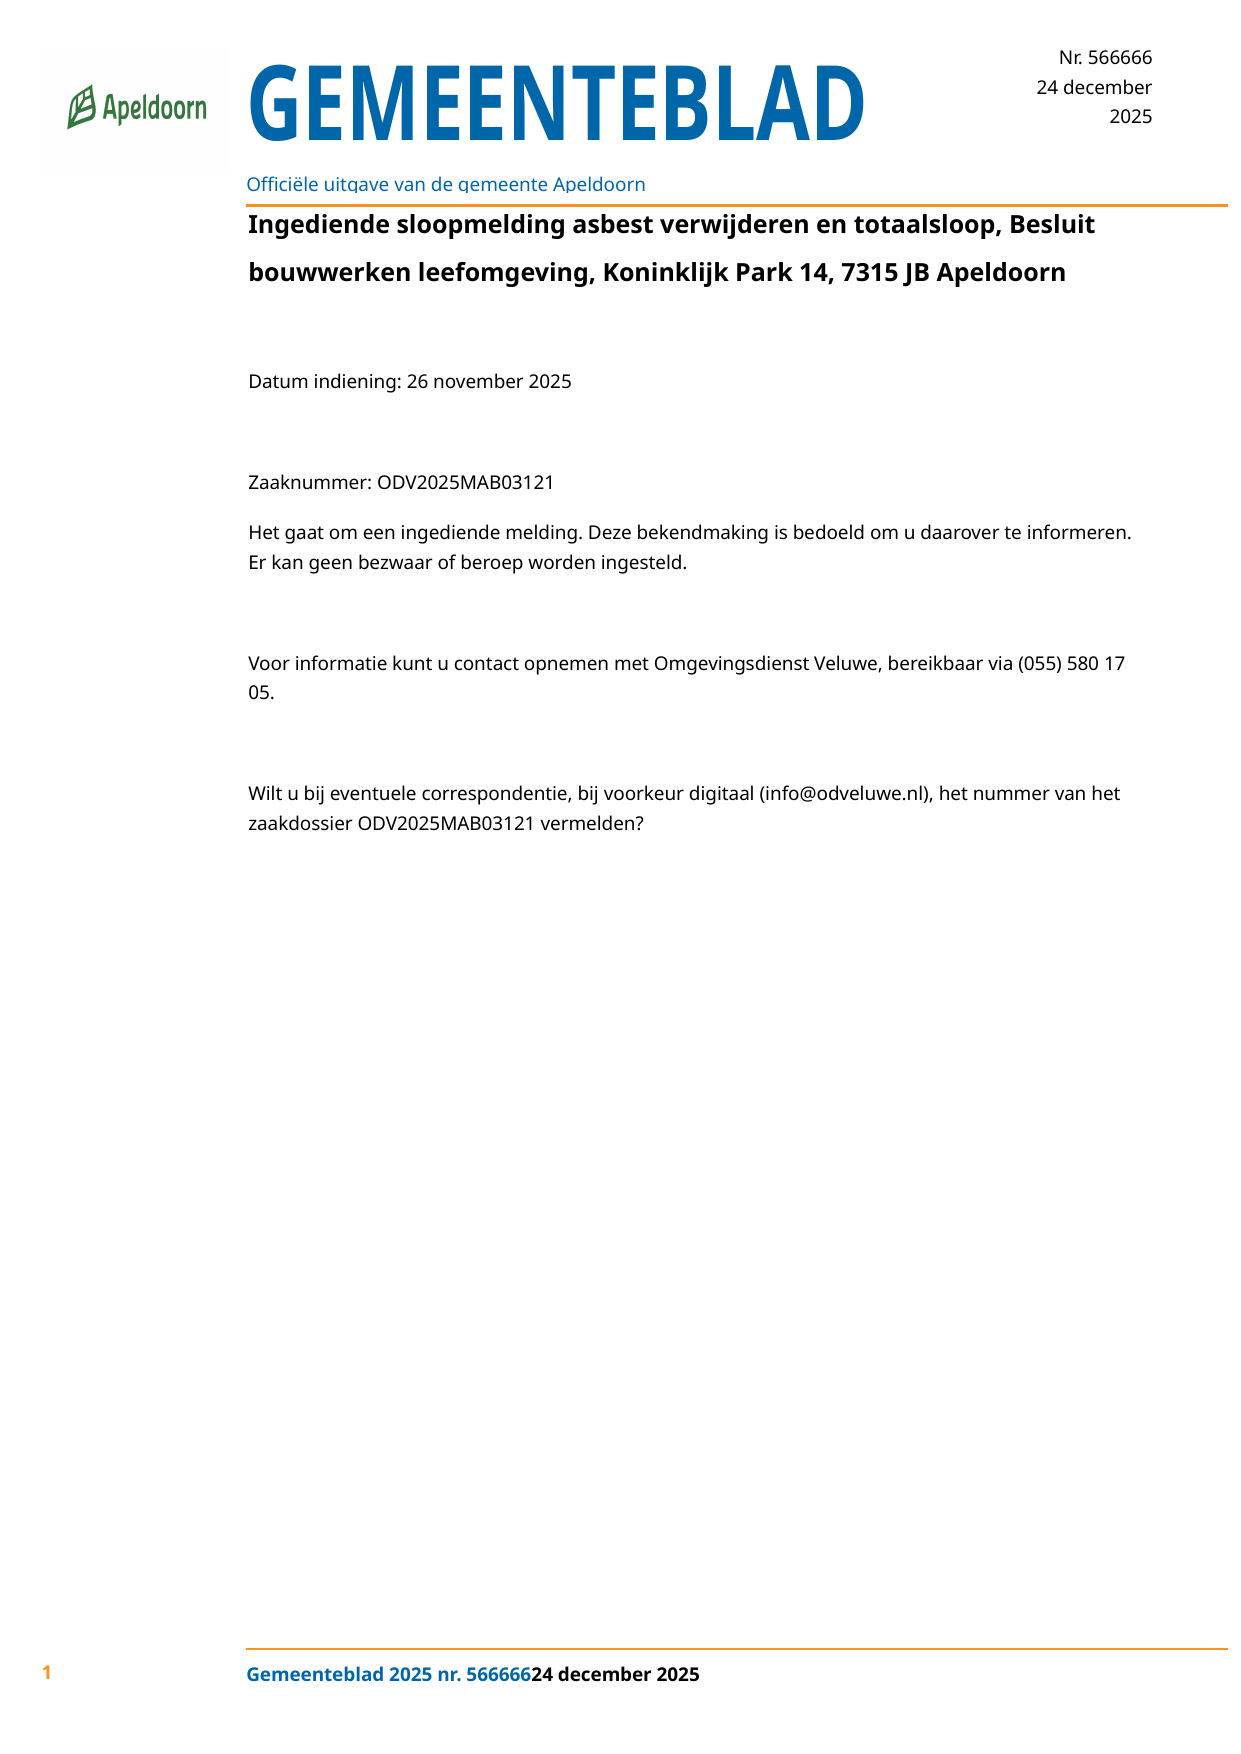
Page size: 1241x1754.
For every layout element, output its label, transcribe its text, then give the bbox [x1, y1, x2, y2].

text Het gaat om een ingediende melding. Deze bekendmaking is bedoeld om u daarover te informeren. Er kan geen bezwaar of beroep worden ingesteld. [248, 519, 1152, 575]
text Zaaknummer: ODV2025MAB03121 [248, 469, 1152, 495]
text Ingediende sloopmelding asbest verwijderen en totaalsloop, Besluit bouwwerken leefomgeving, Koninklijk Park 14, 7315 JB Apeldoorn [248, 207, 1152, 288]
picture [41, 47, 231, 172]
text Datum indiening: 26 november 2025 [248, 368, 1152, 394]
text Wilt u bij eventuele correspondentie, bij voorkeur digitaal (info@odveluwe.nl), het nummer van het zaakdossier ODV2025MAB03121 vermelden? [248, 780, 1152, 836]
text Voor informatie kunt u contact opnemen met Omgevingsdienst Veluwe, bereikbaar via (055) 580 17 05. [248, 650, 1152, 705]
